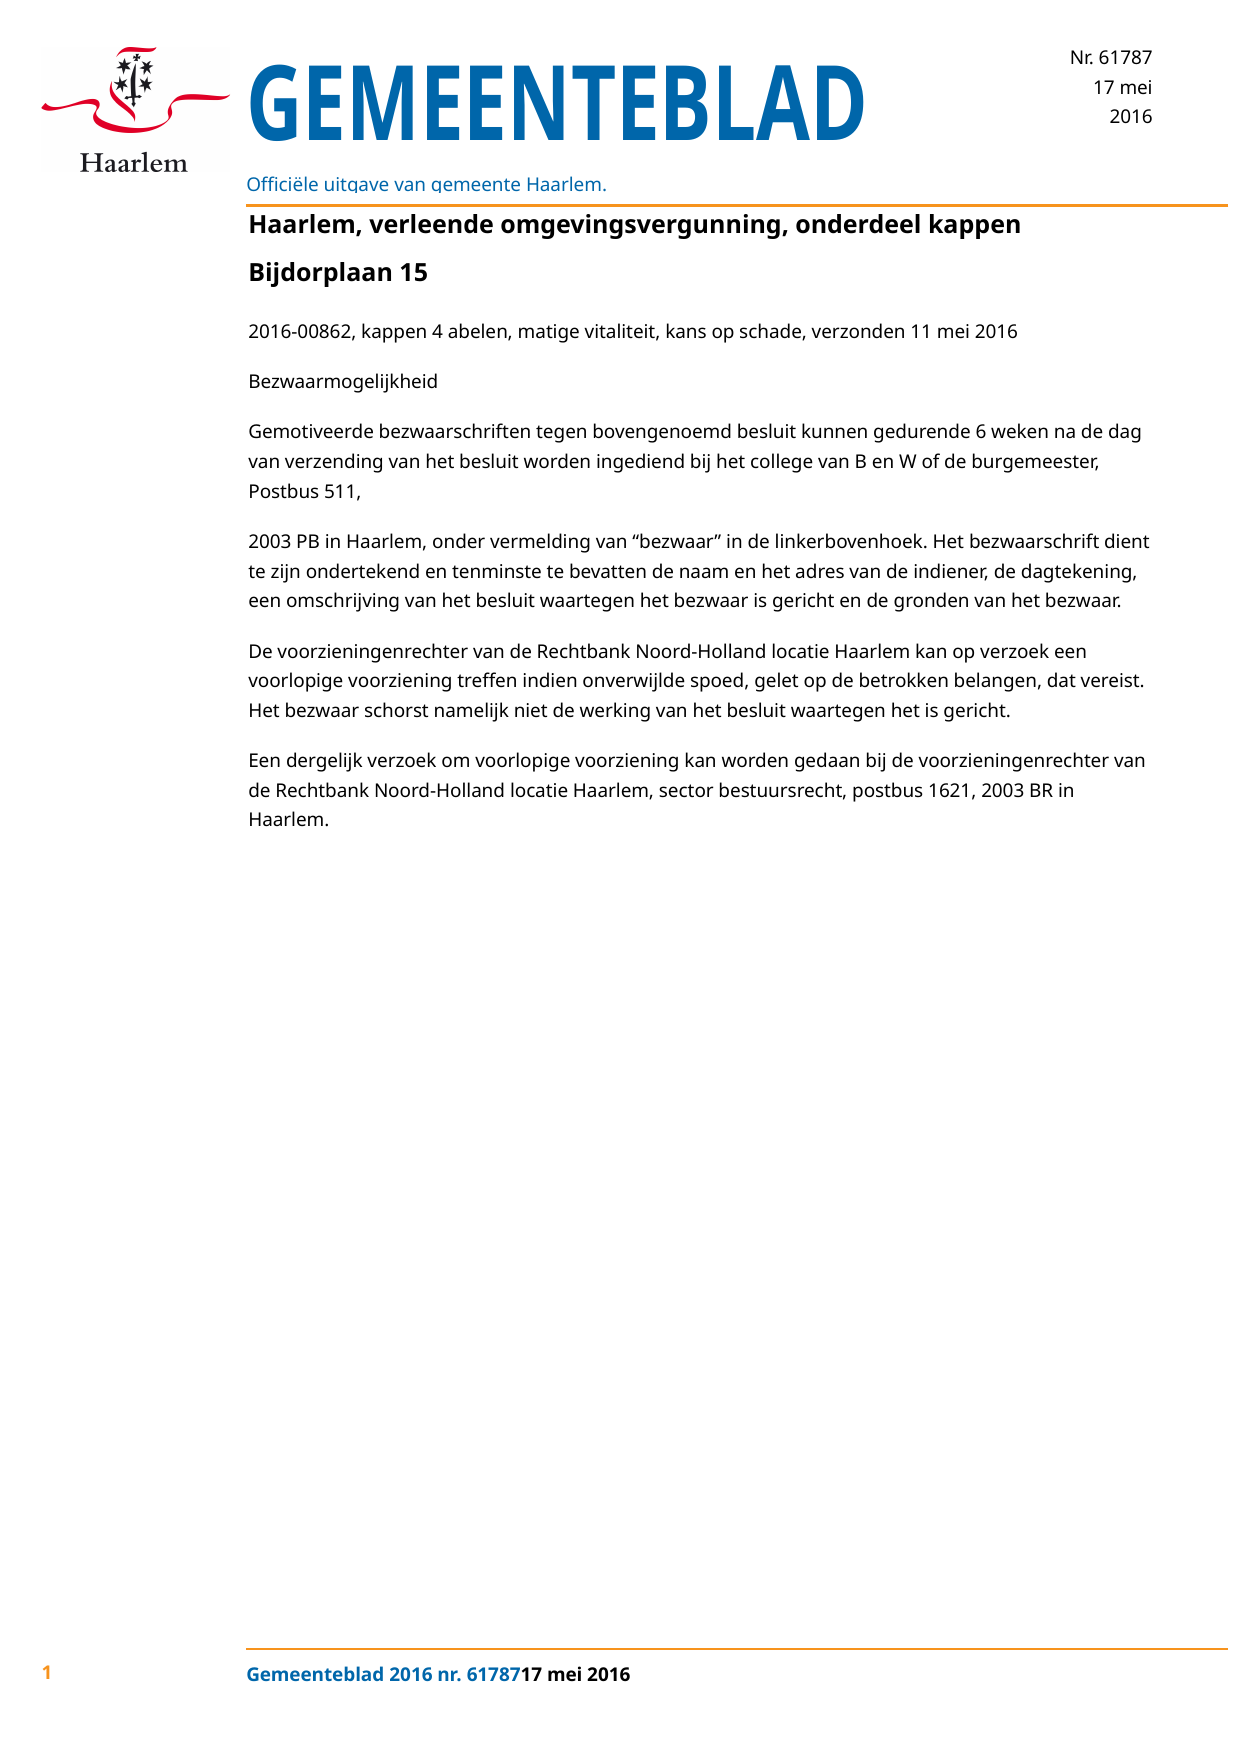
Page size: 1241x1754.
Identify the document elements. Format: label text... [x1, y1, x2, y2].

text Gemotiveerde bezwaarschriften tegen bovengenoemd besluit kunnen gedurende 6 weken na de dag van verzending van het besluit worden ingediend bij het college van B en W of de burgemeester, Postbus 511, [248, 419, 1152, 504]
text Haarlem, verleende omgevingsvergunning, onderdeel kappen Bijdorplaan 15 [248, 207, 1152, 288]
text De voorzieningenrechter van de Rechtbank Noord-Holland locatie Haarlem kan op verzoek een voorlopige voorziening treffen indien onverwijlde spoed, gelet op de betrokken belangen, dat vereist. Het bezwaar schorst namelijk niet de werking van het besluit waartegen het is gericht. [248, 638, 1152, 723]
text Een dergelijk verzoek om voorlopige voorziening kan worden gedaan bij de voorzieningenrechter van de Rechtbank Noord-Holland locatie Haarlem, sector bestuursrecht, postbus 1621, 2003 BR in Haarlem. [248, 747, 1152, 832]
text 2016-00862, kappen 4 abelen, matige vitaliteit, kans op schade, verzonden 11 mei 2016 [248, 318, 1152, 344]
picture [41, 47, 231, 172]
text Bezwaarmogelijkheid [248, 368, 1152, 394]
text 2003 PB in Haarlem, onder vermelding van “bezwaar” in de linkerbovenhoek. Het bezwaarschrift dient te zijn ondertekend en tenminste te bevatten de naam en het adres van de indiener, de dagtekening, een omschrijving van het besluit waartegen het bezwaar is gericht en de gronden van het bezwaar. [248, 528, 1152, 613]
